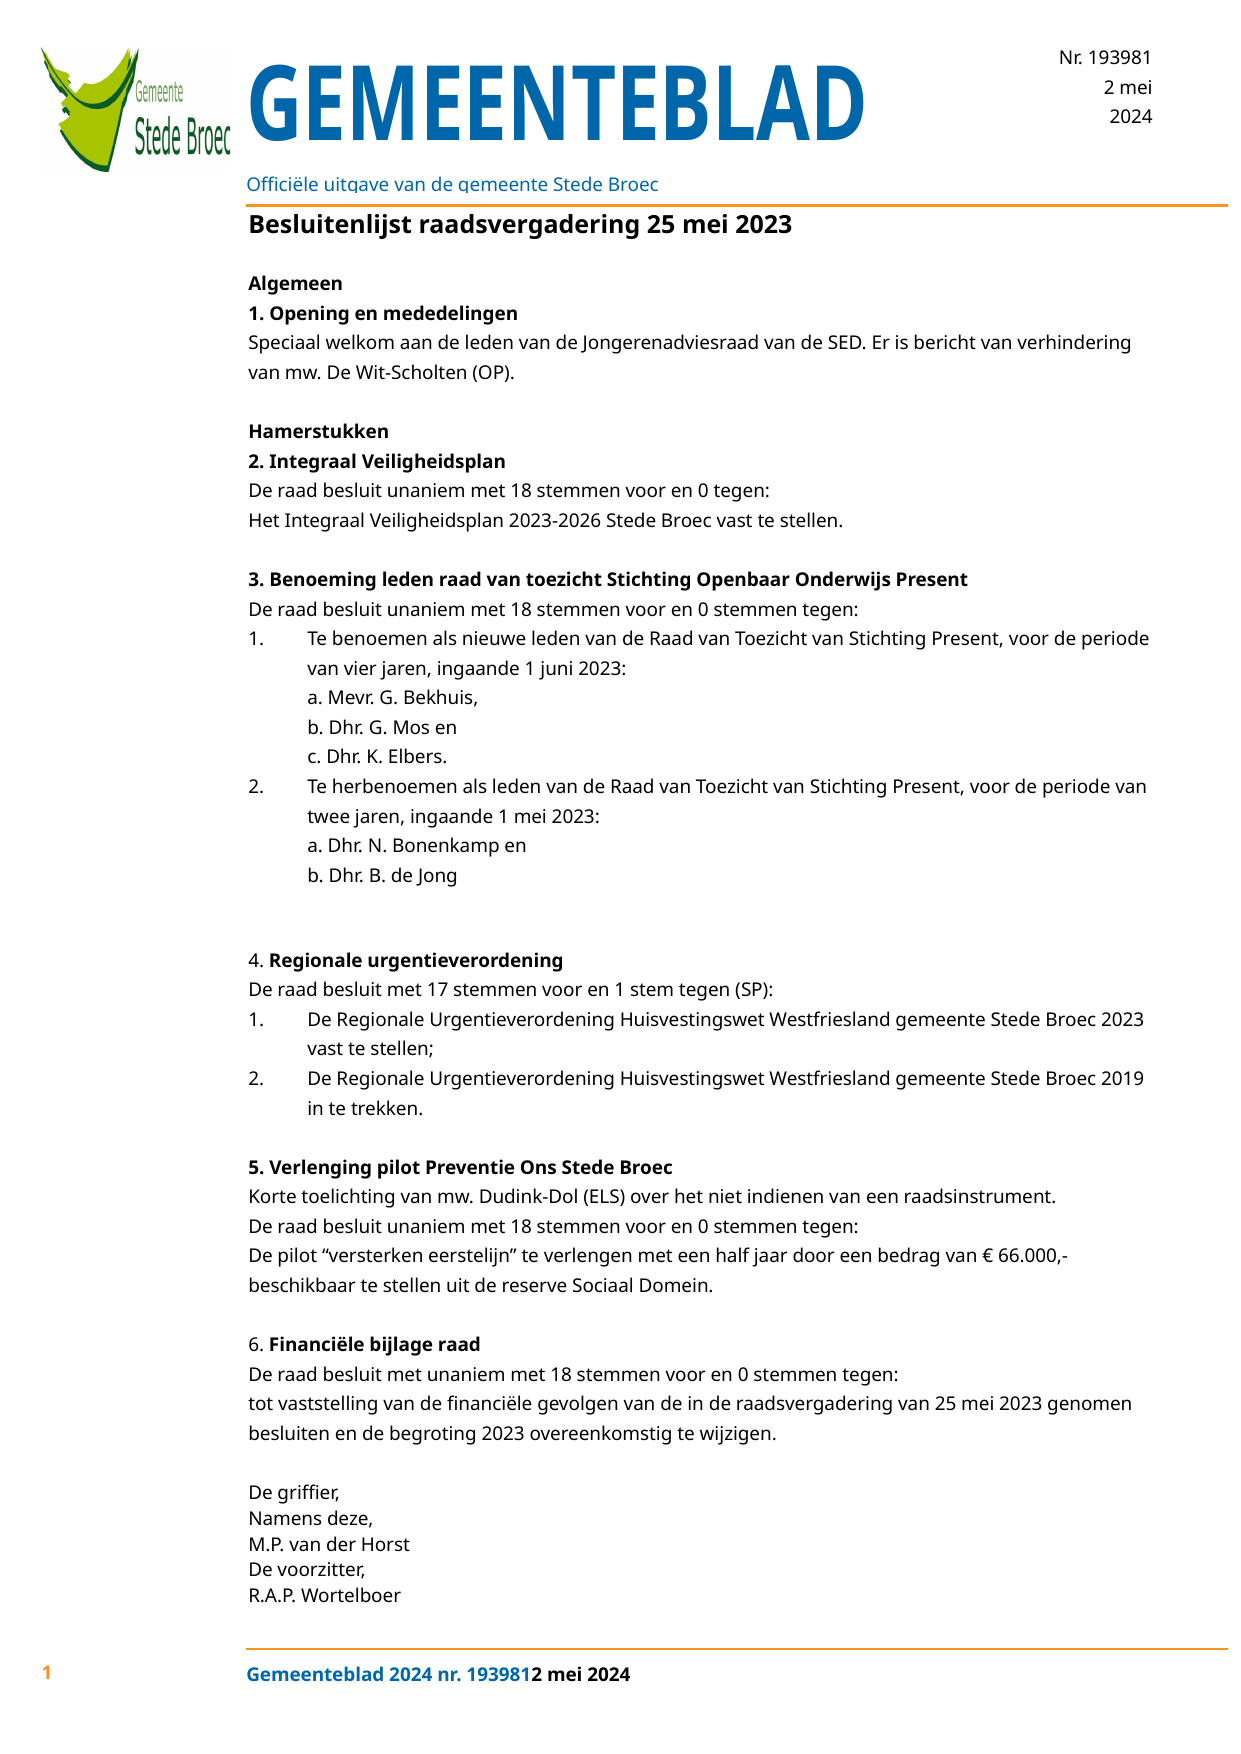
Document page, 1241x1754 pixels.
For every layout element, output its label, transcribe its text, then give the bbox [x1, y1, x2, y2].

list Te benoemen als nieuwe leden van de Raad van Toezicht van Stichting Present, voor de periode van vier jaren, ingaande 1 juni 2023: [248, 625, 1152, 681]
text De raad besluit unaniem met 18 stemmen voor en 0 stemmen tegen: [248, 596, 1152, 621]
text De griffier, [248, 1479, 1152, 1505]
text R.A.P. Wortelboer [248, 1582, 1152, 1608]
list Te herbenoemen als leden van de Raad van Toezicht van Stichting Present, voor de periode van twee jaren, ingaande 1 mei 2023: [248, 773, 1152, 828]
list c. Dhr. K. Elbers. [248, 744, 1152, 769]
text Besluitenlijst raadsvergadering 25 mei 2023 [248, 207, 1152, 241]
text 3. Benoeming leden raad van toezicht Stichting Openbaar Onderwijs Present [248, 566, 1152, 592]
text 1. Opening en mededelingen [248, 300, 1152, 326]
text De raad besluit unaniem met 18 stemmen voor en 0 stemmen tegen: [248, 1213, 1152, 1239]
text Namens deze, [248, 1505, 1152, 1531]
text 5. Verlenging pilot Preventie Ons Stede Broec [248, 1154, 1152, 1180]
text De raad besluit met 17 stemmen voor en 1 stem tegen (SP): [248, 976, 1152, 1002]
text tot vaststelling van de financiële gevolgen van de in de raadsvergadering van 25 mei 2023 genomen besluiten en de begroting 2023 overeenkomstig te wijzigen. [248, 1391, 1152, 1446]
text De raad besluit met unaniem met 18 stemmen voor en 0 stemmen tegen: [248, 1361, 1152, 1387]
list De Regionale Urgentieverordening Huisvestingswet Westfriesland gemeente Stede Broec 2023 vast te stellen; [248, 1006, 1152, 1061]
text De voorzitter, [248, 1557, 1152, 1582]
text Algemeen [248, 270, 1152, 296]
text Korte toelichting van mw. Dudink-Dol (ELS) over het niet indienen van een raadsinstrument. [248, 1183, 1152, 1209]
text 6. Financiële bijlage raad [248, 1331, 1152, 1357]
text 4. Regionale urgentieverordening [248, 947, 1152, 973]
text Hamerstukken [248, 418, 1152, 444]
list a. Mevr. G. Bekhuis, [248, 684, 1152, 710]
list b. Dhr. B. de Jong [248, 862, 1152, 888]
text 2. Integraal Veiligheidsplan [248, 448, 1152, 473]
list De Regionale Urgentieverordening Huisvestingswet Westfriesland gemeente Stede Broec 2019 in te trekken. [248, 1065, 1152, 1121]
list b. Dhr. G. Mos en [248, 714, 1152, 740]
text Speciaal welkom aan de leden van de Jongerenadviesraad van de SED. Er is bericht van verhindering van mw. De Wit-Scholten (OP). [248, 329, 1152, 385]
text De raad besluit unaniem met 18 stemmen voor en 0 tegen: [248, 477, 1152, 503]
text Het Integraal Veiligheidsplan 2023-2026 Stede Broec vast te stellen. [248, 507, 1152, 533]
picture [41, 47, 231, 172]
text De pilot “versterken eerstelijn” te verlengen met een half jaar door een bedrag van € 66.000,- beschikbaar te stellen uit de reserve Sociaal Domein. [248, 1243, 1152, 1298]
text M.P. van der Horst [248, 1531, 1152, 1557]
list a. Dhr. N. Bonenkamp en [248, 832, 1152, 858]
